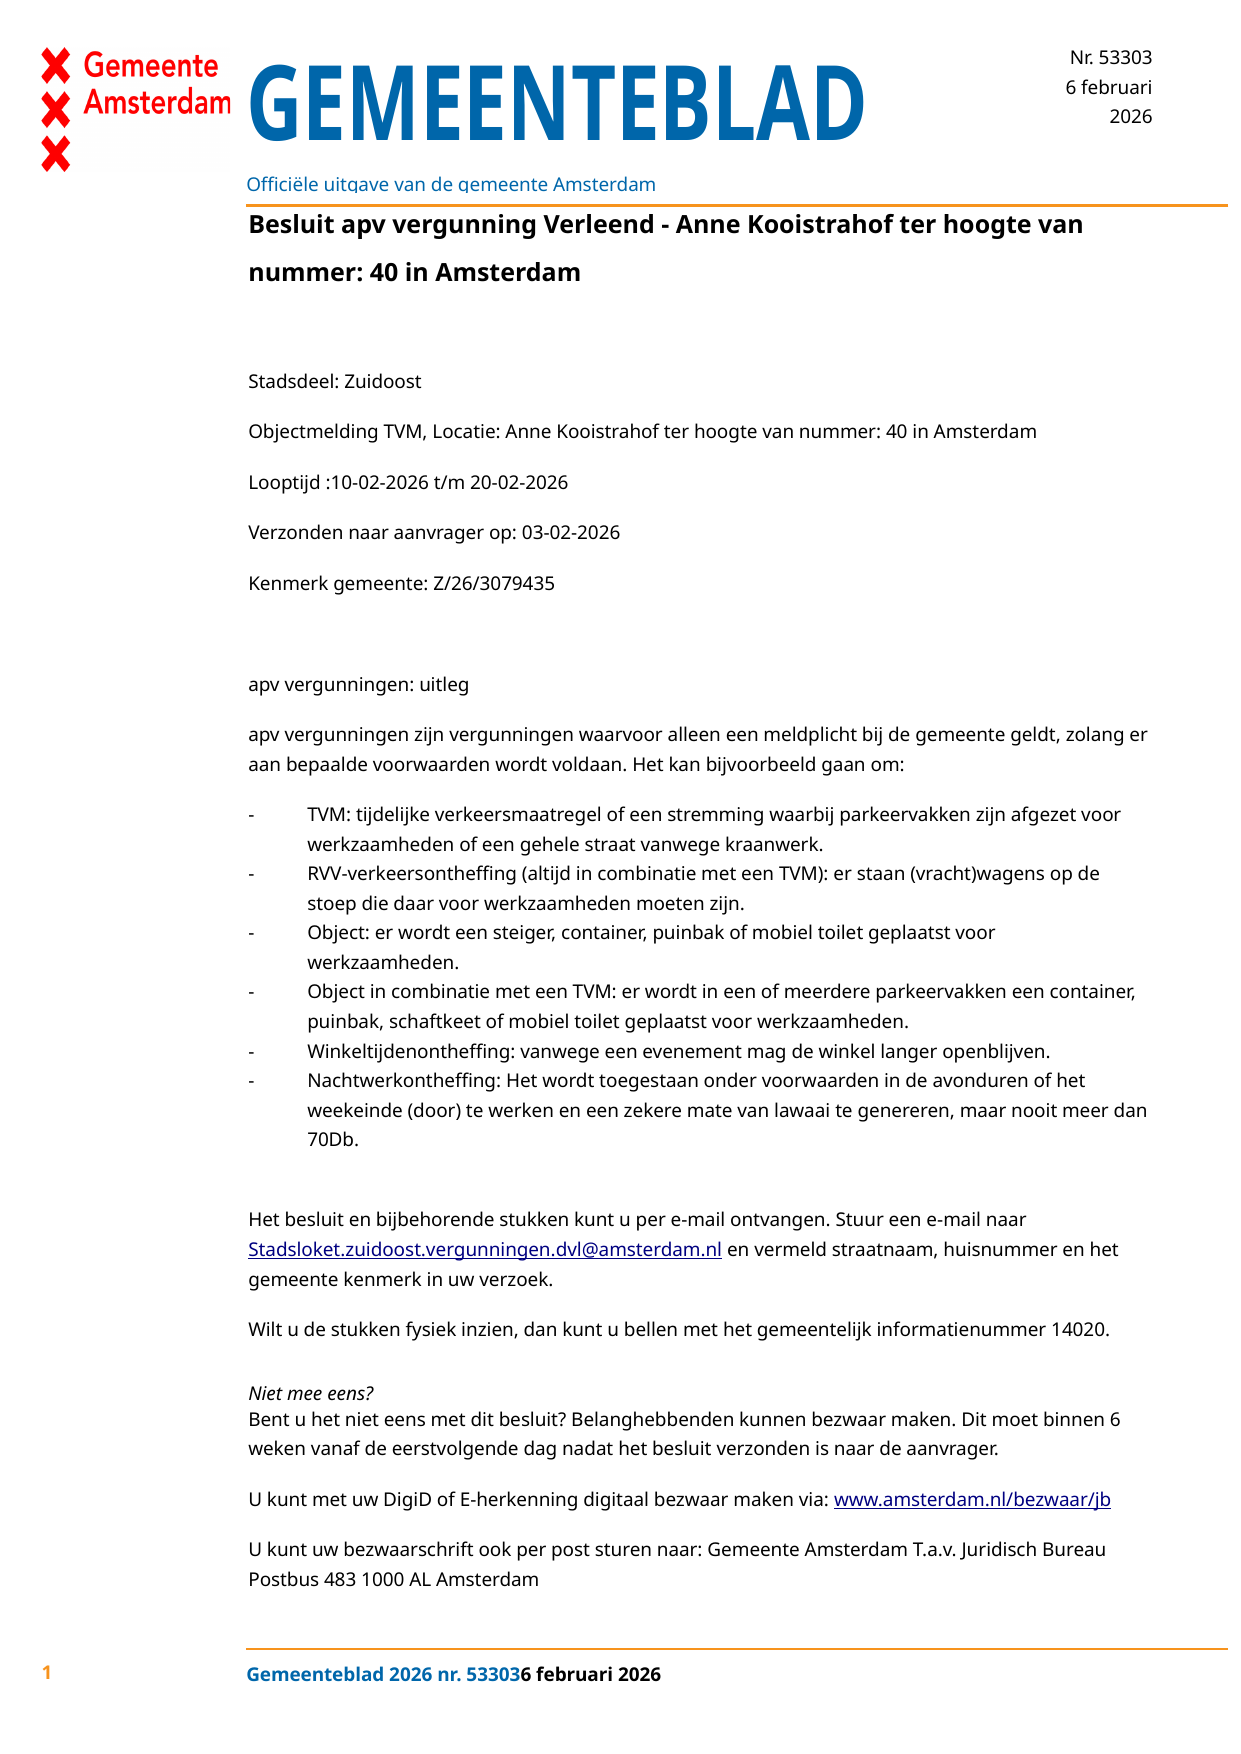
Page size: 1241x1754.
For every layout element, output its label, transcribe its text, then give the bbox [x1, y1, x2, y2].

text Kenmerk gemeente: Z/26/3079435 [248, 570, 1152, 596]
text apv vergunningen: uitleg [248, 671, 1152, 697]
text Objectmelding TVM, Locatie: Anne Kooistrahof ter hoogte van nummer: 40 in Amsterdam [248, 419, 1152, 444]
text Het besluit en bijbehorende stukken kunt u per e-mail ontvangen. Stuur een e-mail naar Stadsloket.zuidoost.vergunningen.dvl@amsterdam.nl en vermeld straatnaam, huisnummer en het gemeente kenmerk in uw verzoek. [248, 1207, 1152, 1292]
list Object in combinatie met een TVM: er wordt in een of meerdere parkeervakken een container, puinbak, schaftkeet of mobiel toilet geplaatst voor werkzaamheden. [248, 979, 1152, 1034]
text Besluit apv vergunning Verleend - Anne Kooistrahof ter hoogte van nummer: 40 in Amsterdam [248, 207, 1152, 288]
text Niet mee eens? [248, 1380, 1152, 1406]
list TVM: tijdelijke verkeersmaatregel of een stremming waarbij parkeervakken zijn afgezet voor werkzaamheden of een gehele straat vanwege kraanwerk. [248, 801, 1152, 857]
text U kunt met uw DigiD of E-herkenning digitaal bezwaar maken via: www.amsterdam.nl/bezwaar/jb [248, 1486, 1152, 1512]
text Bent u het niet eens met dit besluit? Belanghebbenden kunnen bezwaar maken. Dit moet binnen 6 weken vanaf de eerstvolgende dag nadat het besluit verzonden is naar de aanvrager. [248, 1406, 1152, 1461]
text apv vergunningen zijn vergunningen waarvoor alleen een meldplicht bij de gemeente geldt, zolang er aan bepaalde voorwaarden wordt voldaan. Het kan bijvoorbeeld gaan om: [248, 721, 1152, 777]
list Nachtwerkontheffing: Het wordt toegestaan onder voorwaarden in de avonduren of het weekeinde (door) te werken en een zekere mate van lawaai te genereren, maar nooit meer dan 70Db. [248, 1067, 1152, 1152]
text U kunt uw bezwaarschrift ook per post sturen naar: Gemeente Amsterdam T.a.v. Juridisch Bureau Postbus 483 1000 AL Amsterdam [248, 1536, 1152, 1592]
text Verzonden naar aanvrager op: 03-02-2026 [248, 519, 1152, 545]
text Wilt u de stukken fysiek inzien, dan kunt u bellen met het gemeentelijk informatienummer 14020. [248, 1316, 1152, 1342]
picture [41, 47, 231, 172]
text Looptijd :10-02-2026 t/m 20-02-2026 [248, 469, 1152, 495]
list Winkeltijdenontheffing: vanwege een evenement mag de winkel langer openblijven. [248, 1038, 1152, 1064]
text Stadsdeel: Zuidoost [248, 368, 1152, 394]
list RVV-verkeersontheffing (altijd in combinatie met een TVM): er staan (vracht)wagens op de stoep die daar voor werkzaamheden moeten zijn. [248, 860, 1152, 916]
list Object: er wordt een steiger, container, puinbak of mobiel toilet geplaatst voor werkzaamheden. [248, 919, 1152, 975]
